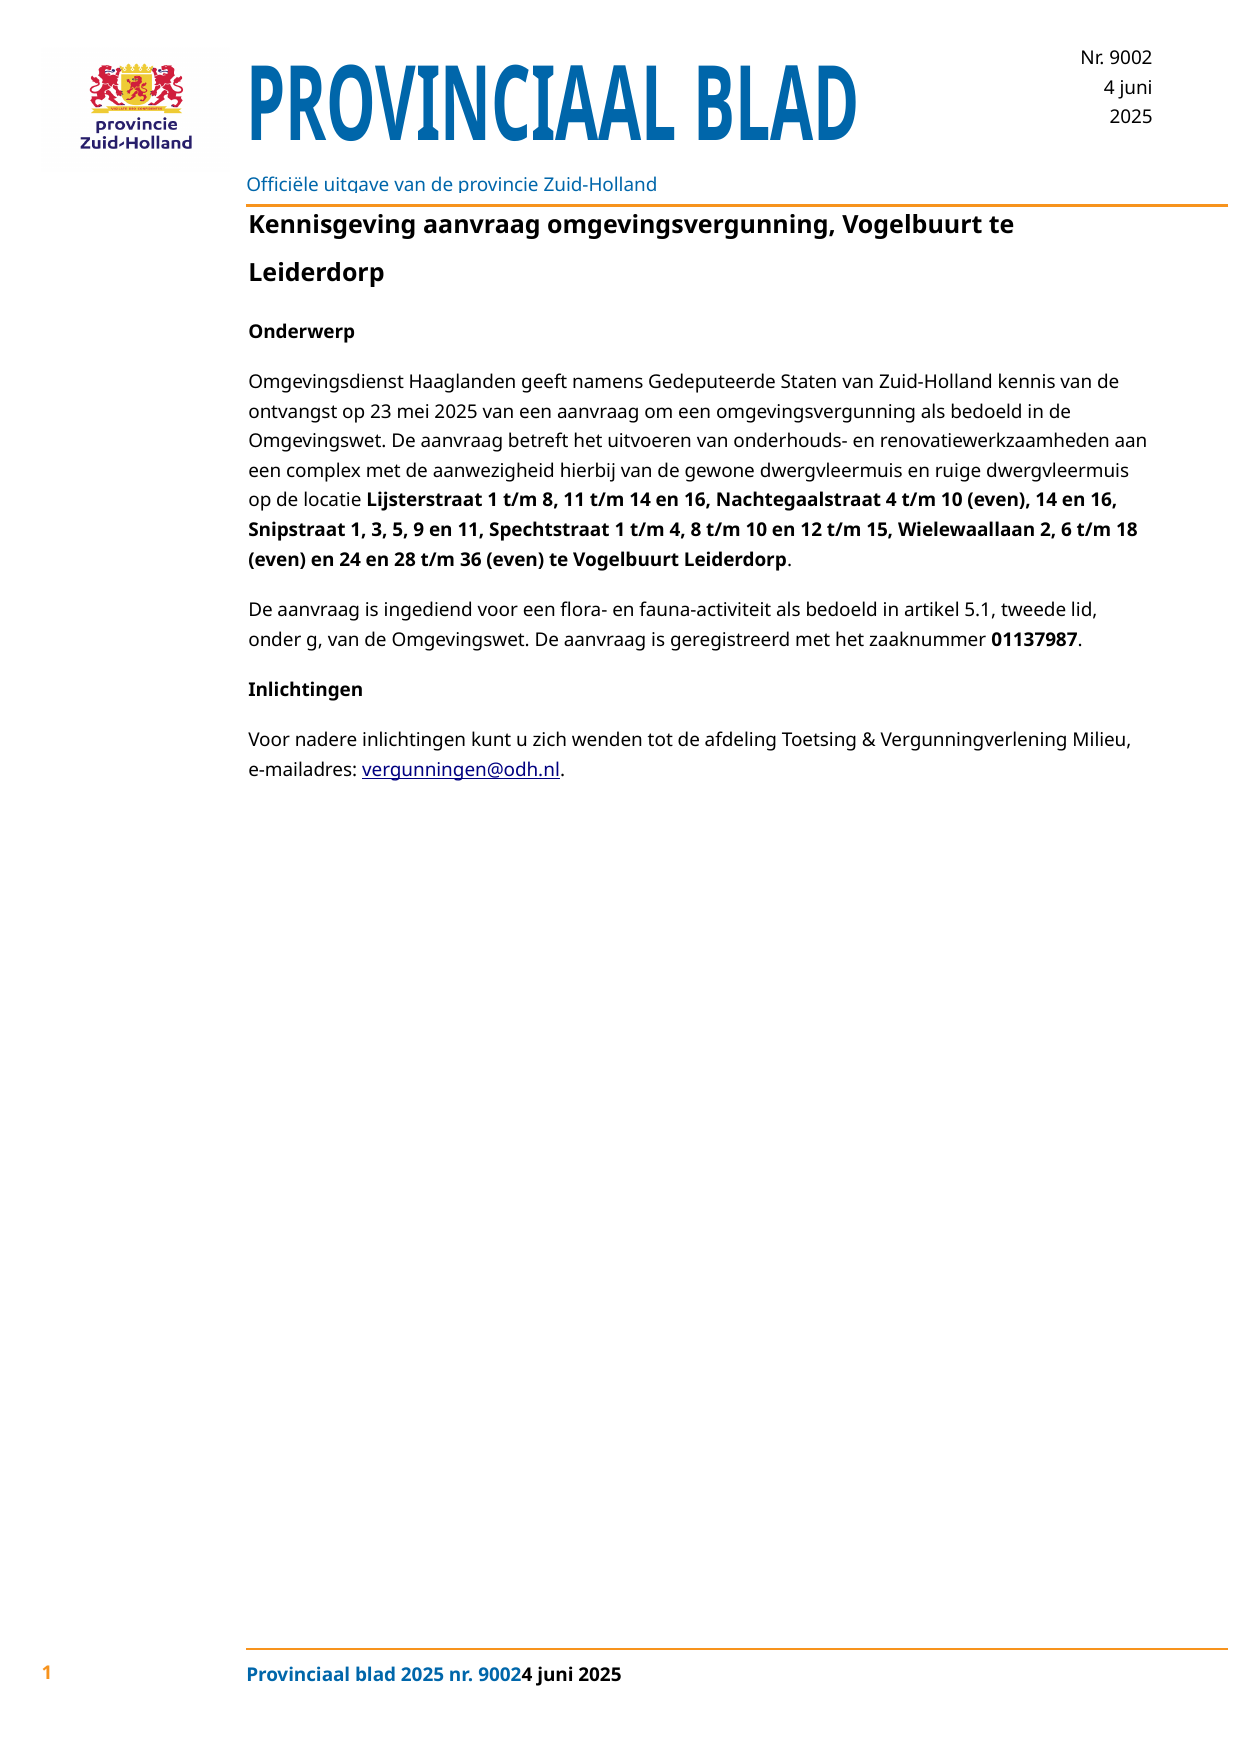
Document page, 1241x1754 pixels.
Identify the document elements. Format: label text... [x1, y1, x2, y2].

text Voor nadere inlichtingen kunt u zich wenden tot de afdeling Toetsing & Vergunningverlening Milieu, e-mailadres: vergunningen@odh.nl. [248, 727, 1152, 782]
picture [41, 47, 231, 172]
text Onderwerp [248, 318, 1152, 344]
text De aanvraag is ingediend voor een flora- en fauna-activiteit als bedoeld in artikel 5.1, tweede lid, onder g, van de Omgevingswet. De aanvraag is geregistreerd met het zaaknummer 01137987. [248, 596, 1152, 652]
text Kennisgeving aanvraag omgevingsvergunning, Vogelbuurt te Leiderdorp [248, 207, 1152, 288]
text Inlichtingen [248, 676, 1152, 702]
text Omgevingsdienst Haaglanden geeft namens Gedeputeerde Staten van Zuid-Holland kennis van de ontvangst op 23 mei 2025 van een aanvraag om een omgevingsvergunning als bedoeld in de Omgevingswet. De aanvraag betreft het uitvoeren van onderhouds- en renovatiewerkzaamheden aan een complex met de aanwezigheid hierbij van de gewone dwergvleermuis en ruige dwergvleermuis op de locatie Lijsterstraat 1 t/m 8, 11 t/m 14 en 16, Nachtegaalstraat 4 t/m 10 (even), 14 en 16, Snipstraat 1, 3, 5, 9 en 11, Spechtstraat 1 t/m 4, 8 t/m 10 en 12 t/m 15, Wielewaallaan 2, 6 t/m 18 (even) en 24 en 28 t/m 36 (even) te Vogelbuurt Leiderdorp. [248, 368, 1152, 572]
